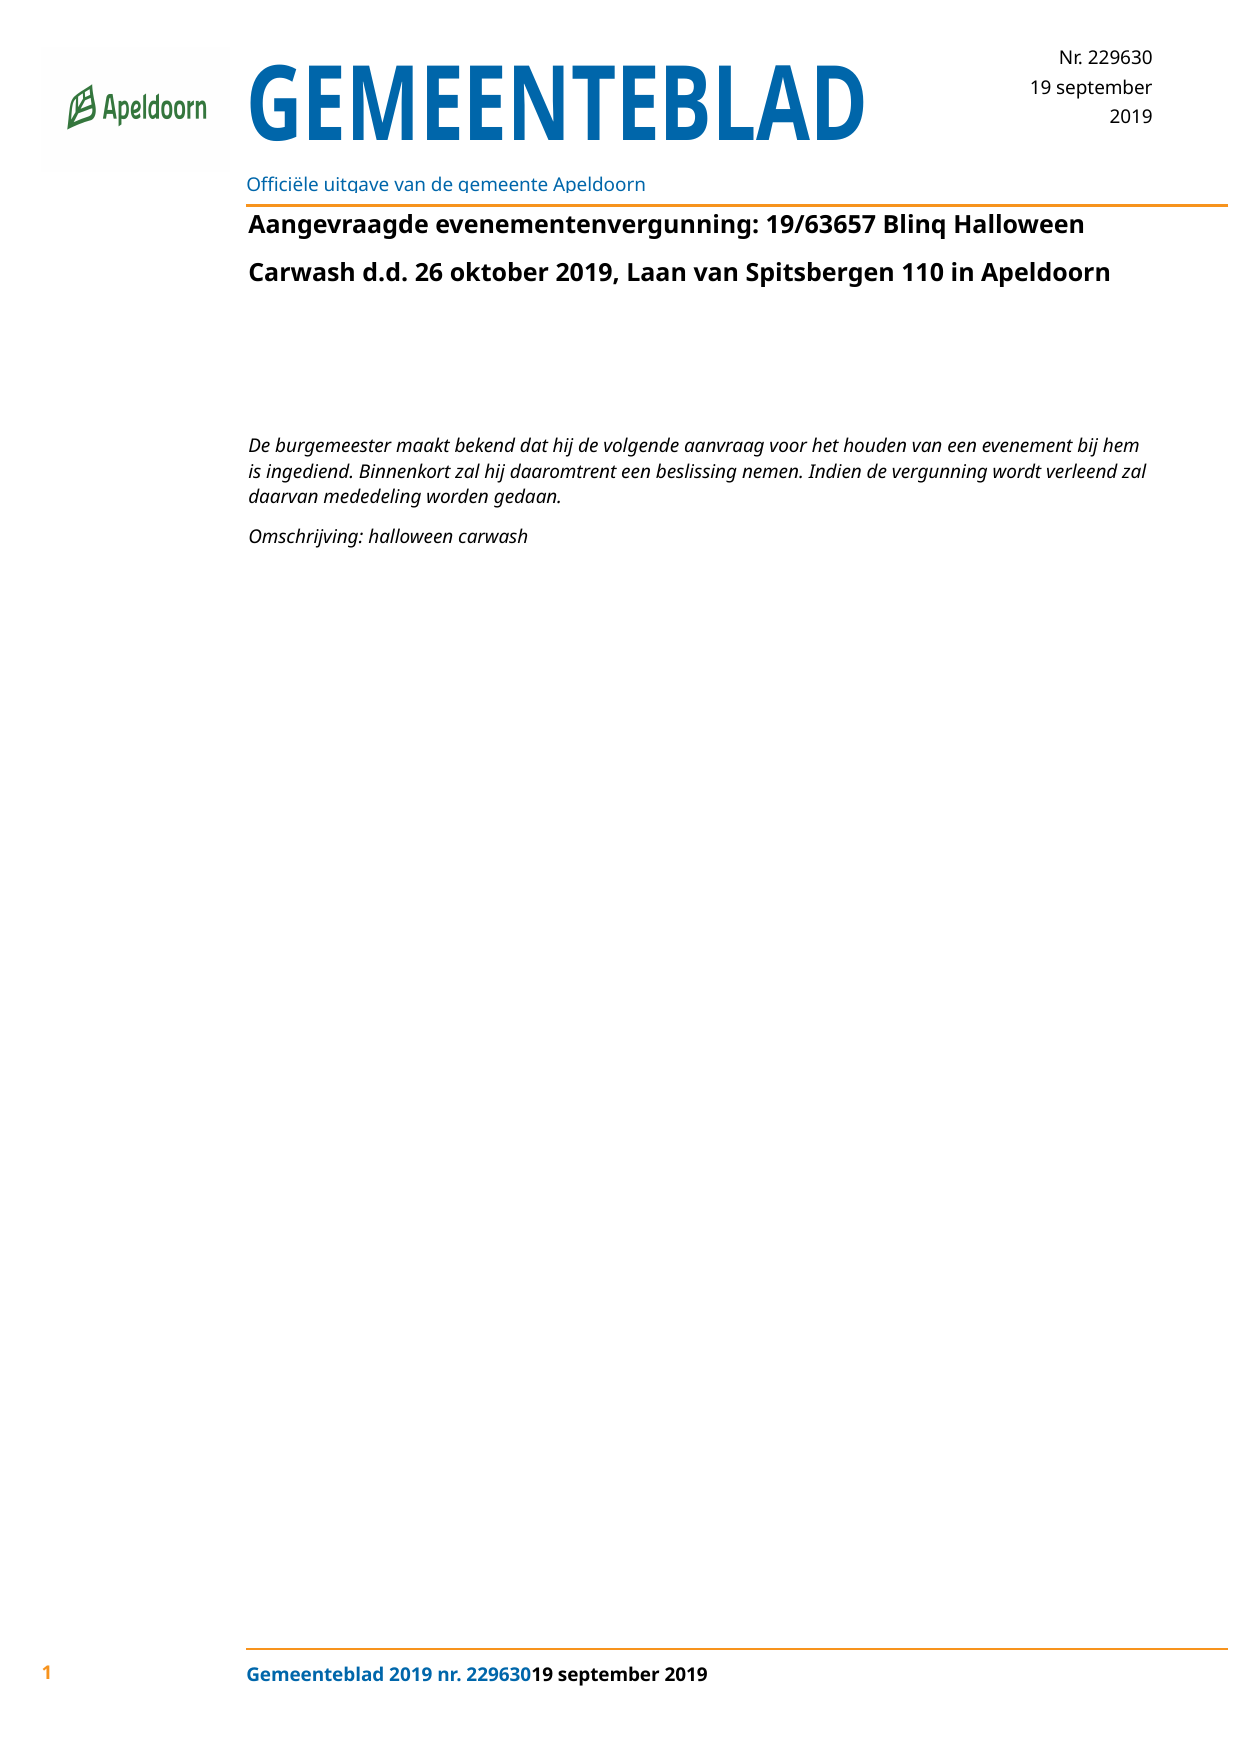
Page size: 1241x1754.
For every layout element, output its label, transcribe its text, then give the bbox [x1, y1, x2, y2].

text Aangevraagde evenementenvergunning: 19/63657 Blinq Halloween Carwash d.d. 26 oktober 2019, Laan van Spitsbergen 110 in Apeldoorn [248, 207, 1152, 288]
picture [41, 47, 231, 172]
text Omschrijving: halloween carwash [248, 523, 1152, 549]
text De burgemeester maakt bekend dat hij de volgende aanvraag voor het houden van een evenement bij hem is ingediend. Binnenkort zal hij daaromtrent een beslissing nemen. Indien de vergunning wordt verleend zal daarvan mededeling worden gedaan. [248, 432, 1152, 509]
